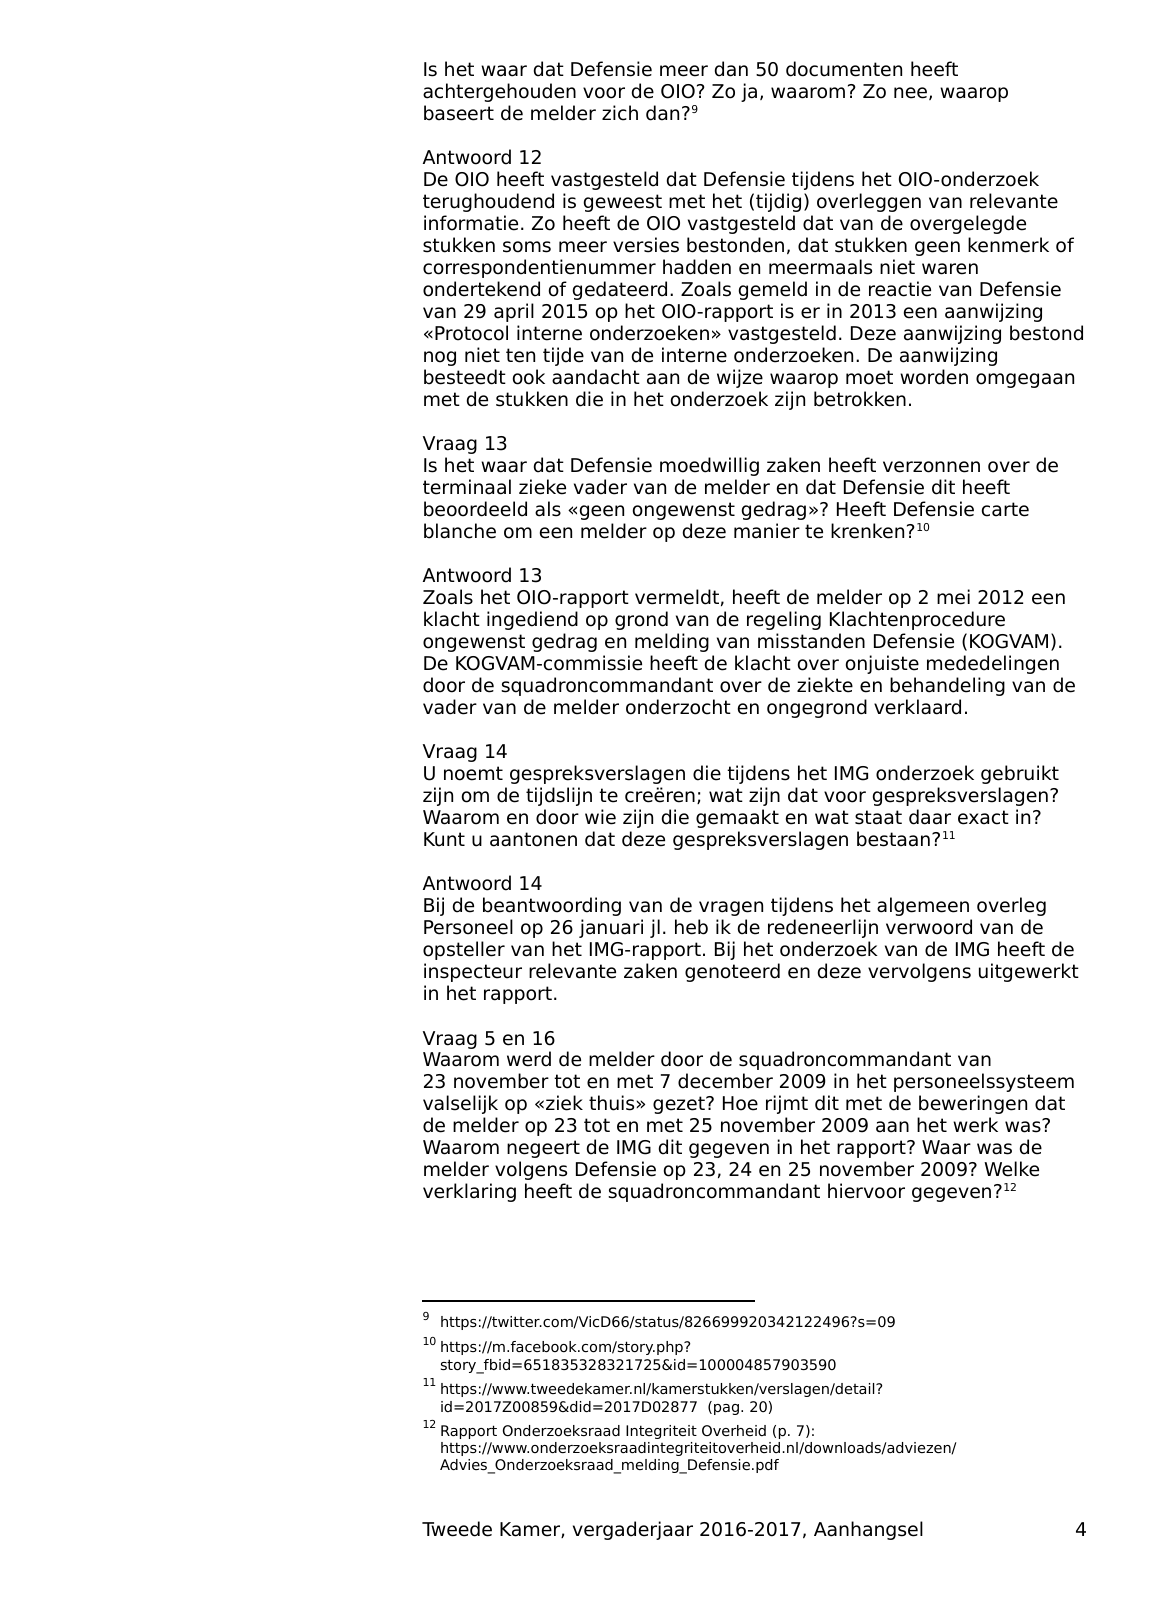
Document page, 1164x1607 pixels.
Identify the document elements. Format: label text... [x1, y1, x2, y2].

text https://www.tweedekamer.nl/kamerstukken/verslagen/detail?id=2017Z00859&did=2017D02877 (pag. 20) [422, 1377, 1087, 1416]
text Waarom werd de melder door de squadroncommandant van 23 november tot en met 7 december 2009 in het personeelssysteem valselijk op «ziek thuis» gezet? Hoe rijmt dit met de beweringen dat de melder op 23 tot en met 25 november 2009 aan het werk was? Waarom negeert de IMG dit gegeven in het rapport? Waar was de melder volgens Defensie op 23, 24 en 25 november 2009? Welke verklaring heeft de squadroncommandant hiervoor gegeven? [422, 1049, 1087, 1203]
text Antwoord 12 [422, 147, 1087, 169]
text Antwoord 13 [422, 565, 1087, 587]
text Vraag 5 en 16 [422, 1027, 1087, 1049]
text Is het waar dat Defensie meer dan 50 documenten heeft achtergehouden voor de OIO? Zo ja, waarom? Zo nee, waarop baseert de melder zich dan? [422, 59, 1087, 125]
text Vraag 14 [422, 741, 1087, 763]
text Antwoord 14 [422, 873, 1087, 895]
text https://twitter.com/VicD66/status/826699920342122496?s=09 [422, 1310, 1087, 1332]
text Vraag 13 [422, 433, 1087, 455]
text U noemt gespreksverslagen die tijdens het IMG onderzoek gebruikt zijn om de tijdslijn te creëren; wat zijn dat voor gespreksverslagen? Waarom en door wie zijn die gemaakt en wat staat daar exact in? Kunt u aantonen dat deze gespreksverslagen bestaan? [422, 763, 1087, 851]
text De OIO heeft vastgesteld dat Defensie tijdens het OIO-onderzoek terughoudend is geweest met het (tijdig) overleggen van relevante informatie. Zo heeft de OIO vastgesteld dat van de overgelegde stukken soms meer versies bestonden, dat stukken geen kenmerk of correspondentienummer hadden en meermaals niet waren ondertekend of gedateerd. Zoals gemeld in de reactie van Defensie van 29 april 2015 op het OIO-rapport is er in 2013 een aanwijzing «Protocol interne onderzoeken» vastgesteld. Deze aanwijzing bestond nog niet ten tijde van de interne onderzoeken. De aanwijzing besteedt ook aandacht aan de wijze waarop moet worden omgegaan met de stukken die in het onderzoek zijn betrokken. [422, 169, 1087, 411]
text Rapport Onderzoeksraad Integriteit Overheid (p. 7): https://www.onderzoeksraadintegriteitoverheid.nl/downloads/adviezen/Advies_Onderzoeksraad_melding_Defensie.pdf [422, 1418, 1087, 1474]
text https://m.facebook.com/story.php?story_fbid=651835328321725&id=100004857903590 [422, 1335, 1087, 1374]
text Bij de beantwoording van de vragen tijdens het algemeen overleg Personeel op 26 januari jl. heb ik de redeneerlijn verwoord van de opsteller van het IMG-rapport. Bij het onderzoek van de IMG heeft de inspecteur relevante zaken genoteerd en deze vervolgens uitgewerkt in het rapport. [422, 895, 1087, 1005]
text Is het waar dat Defensie moedwillig zaken heeft verzonnen over de terminaal zieke vader van de melder en dat Defensie dit heeft beoordeeld als «geen ongewenst gedrag»? Heeft Defensie carte blanche om een melder op deze manier te krenken? [422, 455, 1087, 543]
text Zoals het OIO-rapport vermeldt, heeft de melder op 2 mei 2012 een klacht ingediend op grond van de regeling Klachtenprocedure ongewenst gedrag en melding van misstanden Defensie (KOGVAM). De KOGVAM-commissie heeft de klacht over onjuiste mededelingen door de squadroncommandant over de ziekte en behandeling van de vader van de melder onderzocht en ongegrond verklaard. [422, 587, 1087, 719]
